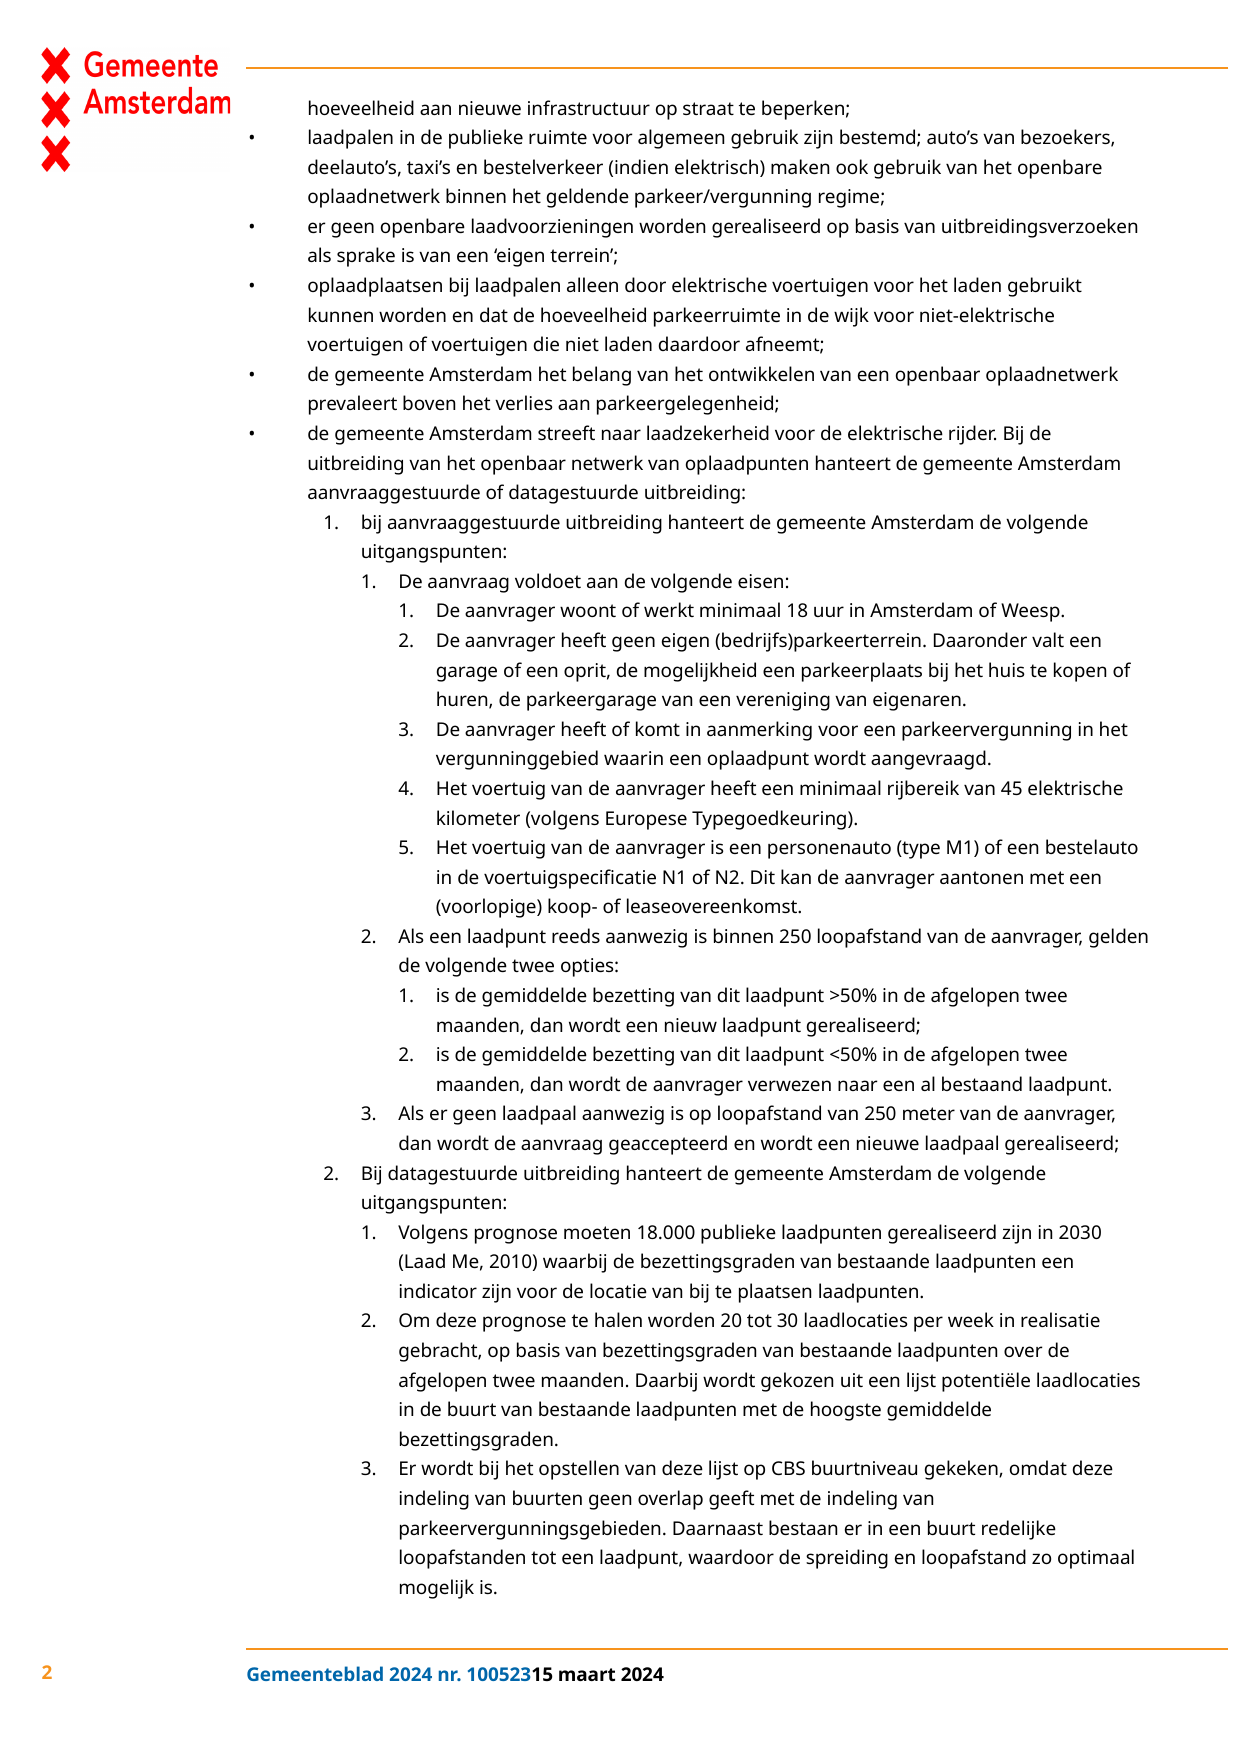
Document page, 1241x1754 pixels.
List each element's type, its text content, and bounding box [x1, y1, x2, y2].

list De aanvraag voldoet aan de volgende eisen: [361, 568, 1152, 594]
list Als er geen laadpaal aanwezig is op loopafstand van 250 meter van de aanvrager, dan wordt de aanvraag geaccepteerd en wordt een nieuwe laadpaal gerealiseerd; [361, 1101, 1152, 1156]
list is de gemiddelde bezetting van dit laadpunt <50% in de afgelopen twee maanden, dan wordt de aanvrager verwezen naar een al bestaand laadpunt. [398, 1041, 1152, 1097]
list de gemeente Amsterdam het belang van het ontwikkelen van een openbaar oplaadnetwerk prevaleert boven het verlies aan parkeergelegenheid; [248, 361, 1152, 416]
list bij aanvraaggestuurde uitbreiding hanteert de gemeente Amsterdam de volgende uitgangspunten: [323, 509, 1152, 564]
picture [41, 47, 231, 172]
list is de gemiddelde bezetting van dit laadpunt >50% in de afgelopen twee maanden, dan wordt een nieuw laadpunt gerealiseerd; [398, 982, 1152, 1038]
list oplaadplaatsen bij laadpalen alleen door elektrische voertuigen voor het laden gebruikt kunnen worden en dat de hoeveelheid parkeerruimte in de wijk voor niet-elektrische voertuigen of voertuigen die niet laden daardoor afneemt; [248, 272, 1152, 357]
list De aanvrager heeft of komt in aanmerking voor een parkeervergunning in het vergunninggebied waarin een oplaadpunt wordt aangevraagd. [398, 716, 1152, 771]
list er geen openbare laadvoorzieningen worden gerealiseerd op basis van uitbreidingsverzoeken als sprake is van een ‘eigen terrein’; [248, 213, 1152, 268]
list Om deze prognose te halen worden 20 tot 30 laadlocaties per week in realisatie gebracht, op basis van bezettingsgraden van bestaande laadpunten over de afgelopen twee maanden. Daarbij wordt gekozen uit een lijst potentiële laadlocaties in de buurt van bestaande laadpunten met de hoogste gemiddelde bezettingsgraden. [361, 1308, 1152, 1452]
list Volgens prognose moeten 18.000 publieke laadpunten gerealiseerd zijn in 2030 (Laad Me, 2010) waarbij de bezettingsgraden van bestaande laadpunten een indicator zijn voor de locatie van bij te plaatsen laadpunten. [361, 1219, 1152, 1304]
list Het voertuig van de aanvrager is een personenauto (type M1) of een bestelauto in de voertuigspecificatie N1 of N2. Dit kan de aanvrager aantonen met een (voorlopige) koop- of leaseovereenkomst. [398, 834, 1152, 919]
list De aanvrager heeft geen eigen (bedrijfs)parkeerterrein. Daaronder valt een garage of een oprit, de mogelijkheid een parkeerplaats bij het huis te kopen of huren, de parkeergarage van een vereniging van eigenaren. [398, 627, 1152, 712]
list de gemeente Amsterdam streeft naar laadzekerheid voor de elektrische rijder. Bij de uitbreiding van het openbaar netwerk van oplaadpunten hanteert de gemeente Amsterdam aanvraaggestuurde of datagestuurde uitbreiding: [248, 420, 1152, 505]
list De aanvrager woont of werkt minimaal 18 uur in Amsterdam of Weesp. [398, 598, 1152, 623]
list Het voertuig van de aanvrager heeft een minimaal rijbereik van 45 elektrische kilometer (volgens Europese Typegoedkeuring). [398, 775, 1152, 831]
list laadpalen in de publieke ruimte voor algemeen gebruik zijn bestemd; auto’s van bezoekers, deelauto’s, taxi’s en bestelverkeer (indien elektrisch) maken ook gebruik van het openbare oplaadnetwerk binnen het geldende parkeer/vergunning regime; [248, 124, 1152, 209]
list Er wordt bij het opstellen van deze lijst op CBS buurtniveau gekeken, omdat deze indeling van buurten geen overlap geeft met de indeling van parkeervergunningsgebieden. Daarnaast bestaan er in een buurt redelijke loopafstanden tot een laadpunt, waardoor de spreiding en loopafstand zo optimaal mogelijk is. [361, 1456, 1152, 1600]
list Als een laadpunt reeds aanwezig is binnen 250 loopafstand van de aanvrager, gelden de volgende twee opties: [361, 923, 1152, 978]
list hoeveelheid aan nieuwe infrastructuur op straat te beperken; [248, 95, 1152, 121]
list Bij datagestuurde uitbreiding hanteert de gemeente Amsterdam de volgende uitgangspunten: [323, 1160, 1152, 1215]
